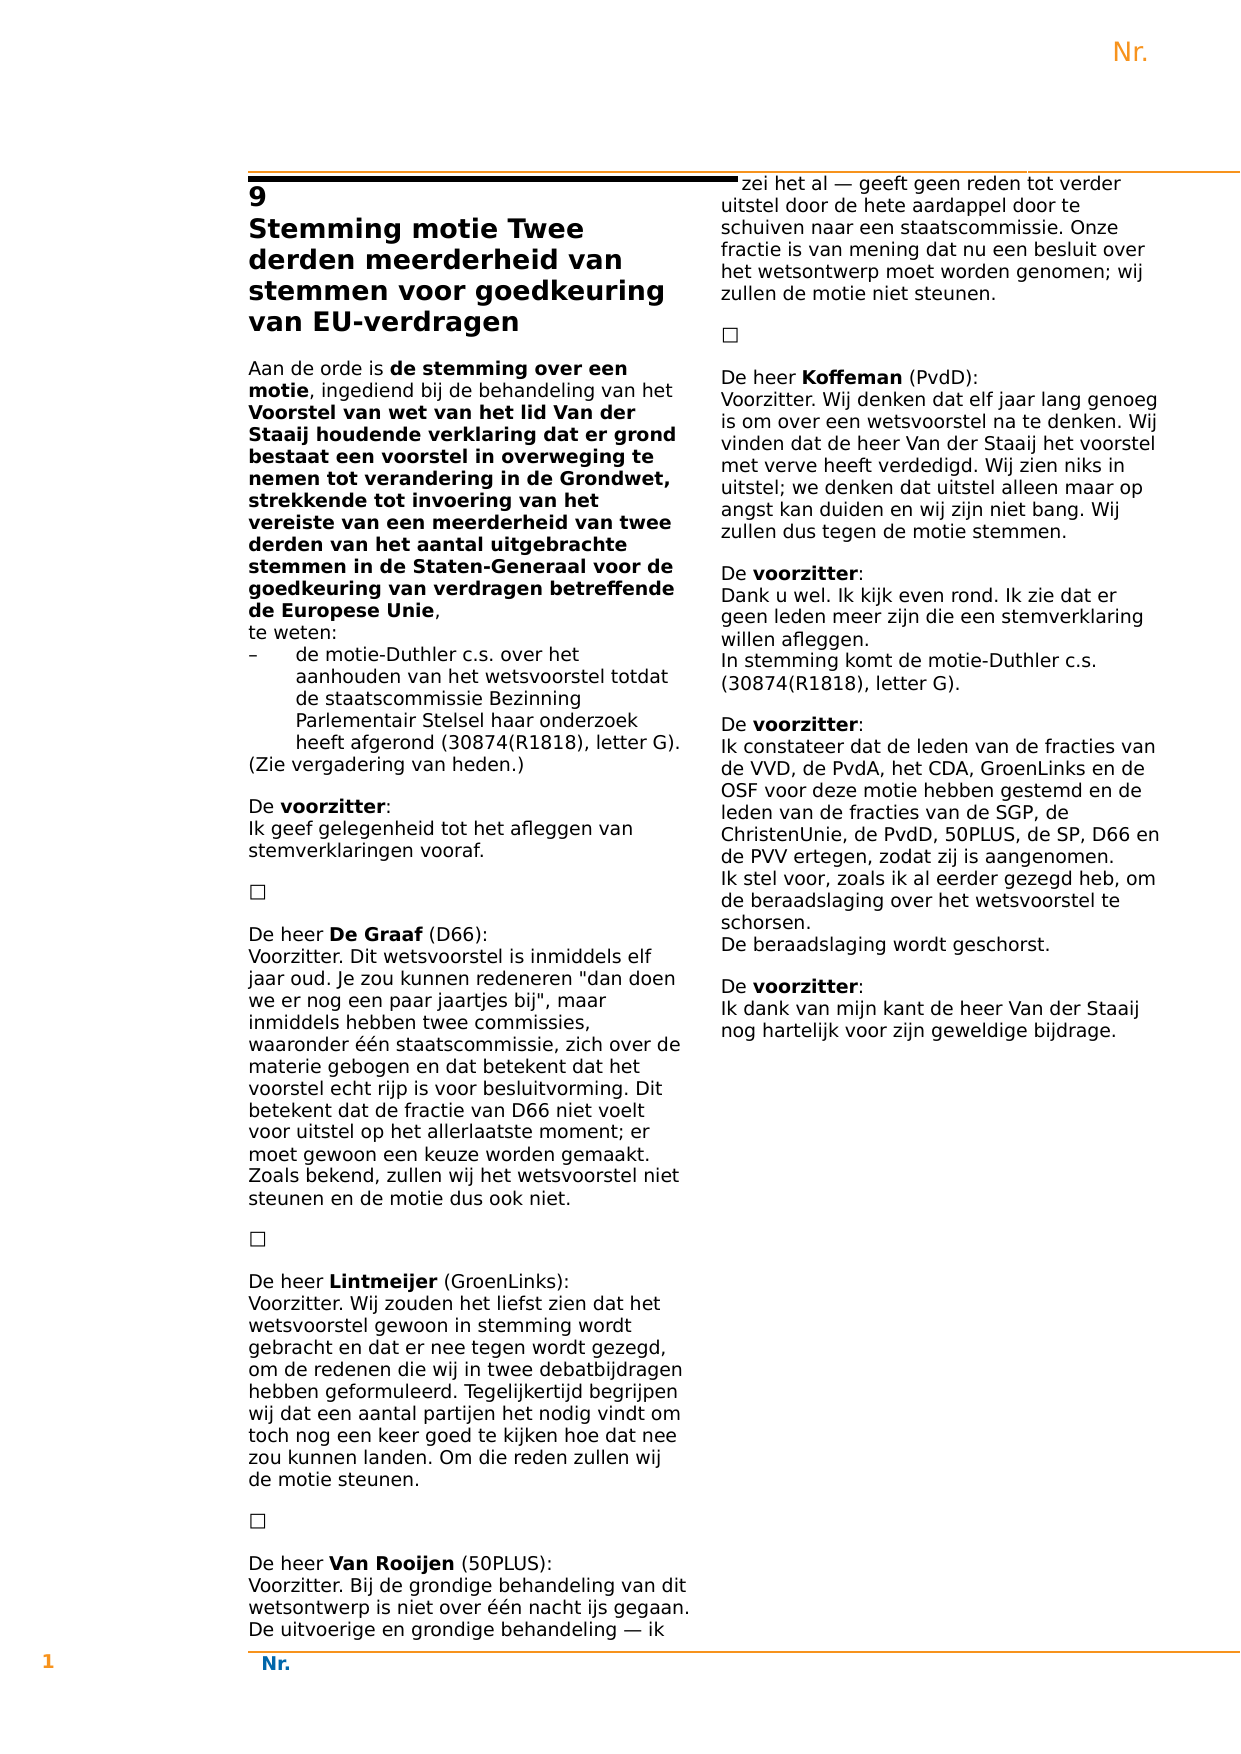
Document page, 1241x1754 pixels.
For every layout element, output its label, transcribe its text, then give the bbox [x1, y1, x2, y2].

text ⬜ [721, 325, 1163, 347]
text zei het al — geeft geen reden tot verder uitstel door de hete aardappel door te schuiven naar een staatscommissie. Onze fractie is van mening dat nu een besluit over het wetsontwerp moet worden genomen; wij zullen de motie niet steunen. [721, 173, 1163, 305]
text De voorzitter: [721, 714, 1163, 736]
text De voorzitter: [248, 796, 691, 818]
text te weten: [248, 622, 691, 644]
title 9 Stemming motie Twee derden meerderheid van stemmen voor goedkeuring van EU-verdragen [248, 182, 691, 338]
list de motie-Duthler c.s. over het aanhouden van het wetsvoorstel totdat de staatscommissie Bezinning Parlementair Stelsel haar onderzoek heeft afgerond (30874(R1818), letter G). [248, 644, 691, 754]
text De heer Van Rooijen (50PLUS): [248, 1553, 691, 1575]
text Dank u wel. Ik kijk even rond. Ik zie dat er geen leden meer zijn die een stemverklaring willen afleggen. [721, 584, 1163, 650]
text (Zie vergadering van heden.) [248, 754, 691, 776]
text De heer Koffeman (PvdD): [721, 367, 1163, 389]
text ⬜ [248, 1229, 691, 1251]
text Ik dank van mijn kant de heer Van der Staaij nog hartelijk voor zijn geweldige bijdrage. [721, 998, 1163, 1042]
text Aan de orde is de stemming over een motie, ingediend bij de behandeling van het Voorstel van wet van het lid Van der Staaij houdende verklaring dat er grond bestaat een voorstel in overweging te nemen tot verandering in de Grondwet, strekkende tot invoering van het vereiste van een meerderheid van twee derden van het aantal uitgebrachte stemmen in de Staten-Generaal voor de goedkeuring van verdragen betreffende de Europese Unie, [248, 358, 691, 622]
text De beraadslaging wordt geschorst. [721, 934, 1163, 956]
text Voorzitter. Wij zouden het liefst zien dat het wetsvoorstel gewoon in stemming wordt gebracht en dat er nee tegen wordt gezegd, om de redenen die wij in twee debatbijdragen hebben geformuleerd. Tegelijkertijd begrijpen wij dat een aantal partijen het nodig vindt om toch nog een keer goed te kijken hoe dat nee zou kunnen landen. Om die reden zullen wij de motie steunen. [248, 1293, 691, 1491]
text De heer De Graaf (D66): [248, 924, 691, 946]
text Voorzitter. Wij denken dat elf jaar lang genoeg is om over een wetsvoorstel na te denken. Wij vinden dat de heer Van der Staaij het voorstel met verve heeft verdedigd. Wij zien niks in uitstel; we denken dat uitstel alleen maar op angst kan duiden en wij zijn niet bang. Wij zullen dus tegen de motie stemmen. [721, 389, 1163, 542]
text Ik constateer dat de leden van de fracties van de VVD, de PvdA, het CDA, GroenLinks en de OSF voor deze motie hebben gestemd en de leden van de fracties van de SGP, de ChristenUnie, de PvdD, 50PLUS, de SP, D66 en de PVV ertegen, zodat zij is aangenomen. [721, 736, 1163, 868]
text Ik stel voor, zoals ik al eerder gezegd heb, om de beraadslaging over het wetsvoorstel te schorsen. [721, 868, 1163, 934]
text De voorzitter: [721, 976, 1163, 998]
text Ik geef gelegenheid tot het afleggen van stemverklaringen vooraf. [248, 818, 691, 862]
text De voorzitter: [721, 562, 1163, 584]
text Voorzitter. Bij de grondige behandeling van dit wetsontwerp is niet over één nacht ijs gegaan. De uitvoerige en grondige behandeling — ik [248, 1575, 691, 1641]
text ⬜ [248, 882, 691, 904]
text ⬜ [248, 1511, 691, 1533]
text De heer Lintmeijer (GroenLinks): [248, 1271, 691, 1293]
text In stemming komt de motie-Duthler c.s. (30874(R1818), letter G). [721, 650, 1163, 694]
text Voorzitter. Dit wetsvoorstel is inmiddels elf jaar oud. Je zou kunnen redeneren "dan doen we er nog een paar jaartjes bij", maar inmiddels hebben twee commissies, waaronder één staatscommissie, zich over de materie gebogen en dat betekent dat het voorstel echt rijp is voor besluitvorming. Dit betekent dat de fractie van D66 niet voelt voor uitstel op het allerlaatste moment; er moet gewoon een keuze worden gemaakt. Zoals bekend, zullen wij het wetsvoorstel niet steunen en de motie dus ook niet. [248, 946, 691, 1209]
